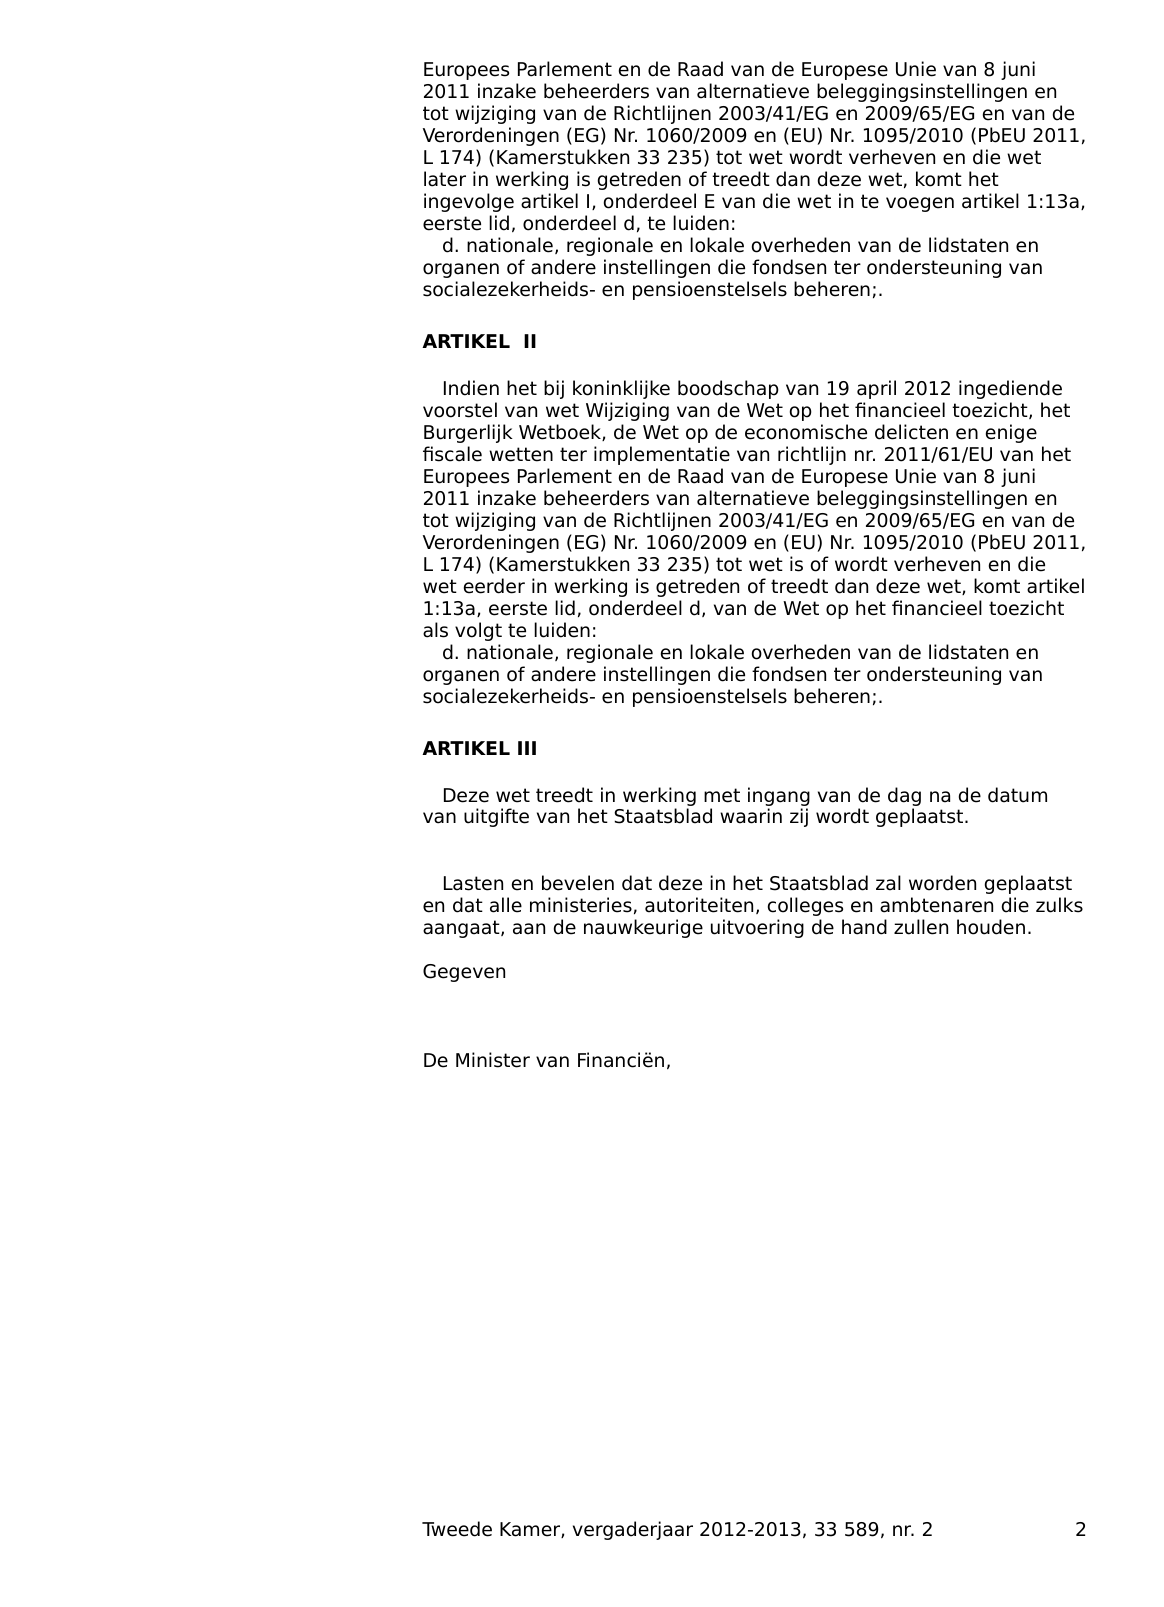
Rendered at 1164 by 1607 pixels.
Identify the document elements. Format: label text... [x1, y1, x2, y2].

text d. nationale, regionale en lokale overheden van de lidstaten en organen of andere instellingen die fondsen ter ondersteuning van socialezekerheids- en pensioenstelsels beheren;. [422, 642, 1087, 707]
text Deze wet treedt in werking met ingang van de dag na de datum van uitgifte van het Staatsblad waarin zij wordt geplaatst. [422, 784, 1087, 828]
text d. nationale, regionale en lokale overheden van de lidstaten en organen of andere instellingen die fondsen ter ondersteuning van socialezekerheids- en pensioenstelsels beheren;. [422, 235, 1087, 301]
text Indien het bij koninklijke boodschap van 19 april 2012 ingediende voorstel van wet Wijziging van de Wet op het financieel toezicht, het Burgerlijk Wetboek, de Wet op de economische delicten en enige fiscale wetten ter implementatie van richtlijn nr. 2011/61/EU van het Europees Parlement en de Raad van de Europese Unie van 8 juni 2011 inzake beheerders van alternatieve beleggingsinstellingen en tot wijziging van de Richtlijnen 2003/41/EG en 2009/65/EG en van de Verordeningen (EG) Nr. 1060/2009 en (EU) Nr. 1095/2010 (PbEU 2011, L 174) (Kamerstukken 33 235) tot wet is of wordt verheven en die wet eerder in werking is getreden of treedt dan deze wet, komt artikel 1:13a, eerste lid, onderdeel d, van de Wet op het financieel toezicht als volgt te luiden: [422, 378, 1087, 642]
text De Minister van Financiën, [422, 1049, 1087, 1071]
text Europees Parlement en de Raad van de Europese Unie van 8 juni 2011 inzake beheerders van alternatieve beleggingsinstellingen en tot wijziging van de Richtlijnen 2003/41/EG en 2009/65/EG en van de Verordeningen (EG) Nr. 1060/2009 en (EU) Nr. 1095/2010 (PbEU 2011, L 174) (Kamerstukken 33 235) tot wet wordt verheven en die wet later in werking is getreden of treedt dan deze wet, komt het ingevolge artikel I, onderdeel E van die wet in te voegen artikel 1:13a, eerste lid, onderdeel d, te luiden: [422, 59, 1087, 235]
subtitle ARTIKEL III [422, 737, 1087, 759]
subtitle ARTIKEL II [422, 331, 1087, 353]
text Lasten en bevelen dat deze in het Staatsblad zal worden geplaatst en dat alle ministeries, autoriteiten, colleges en ambtenaren die zulks aangaat, aan de nauwkeurige uitvoering de hand zullen houden. [422, 873, 1087, 939]
text Gegeven [422, 961, 1087, 983]
